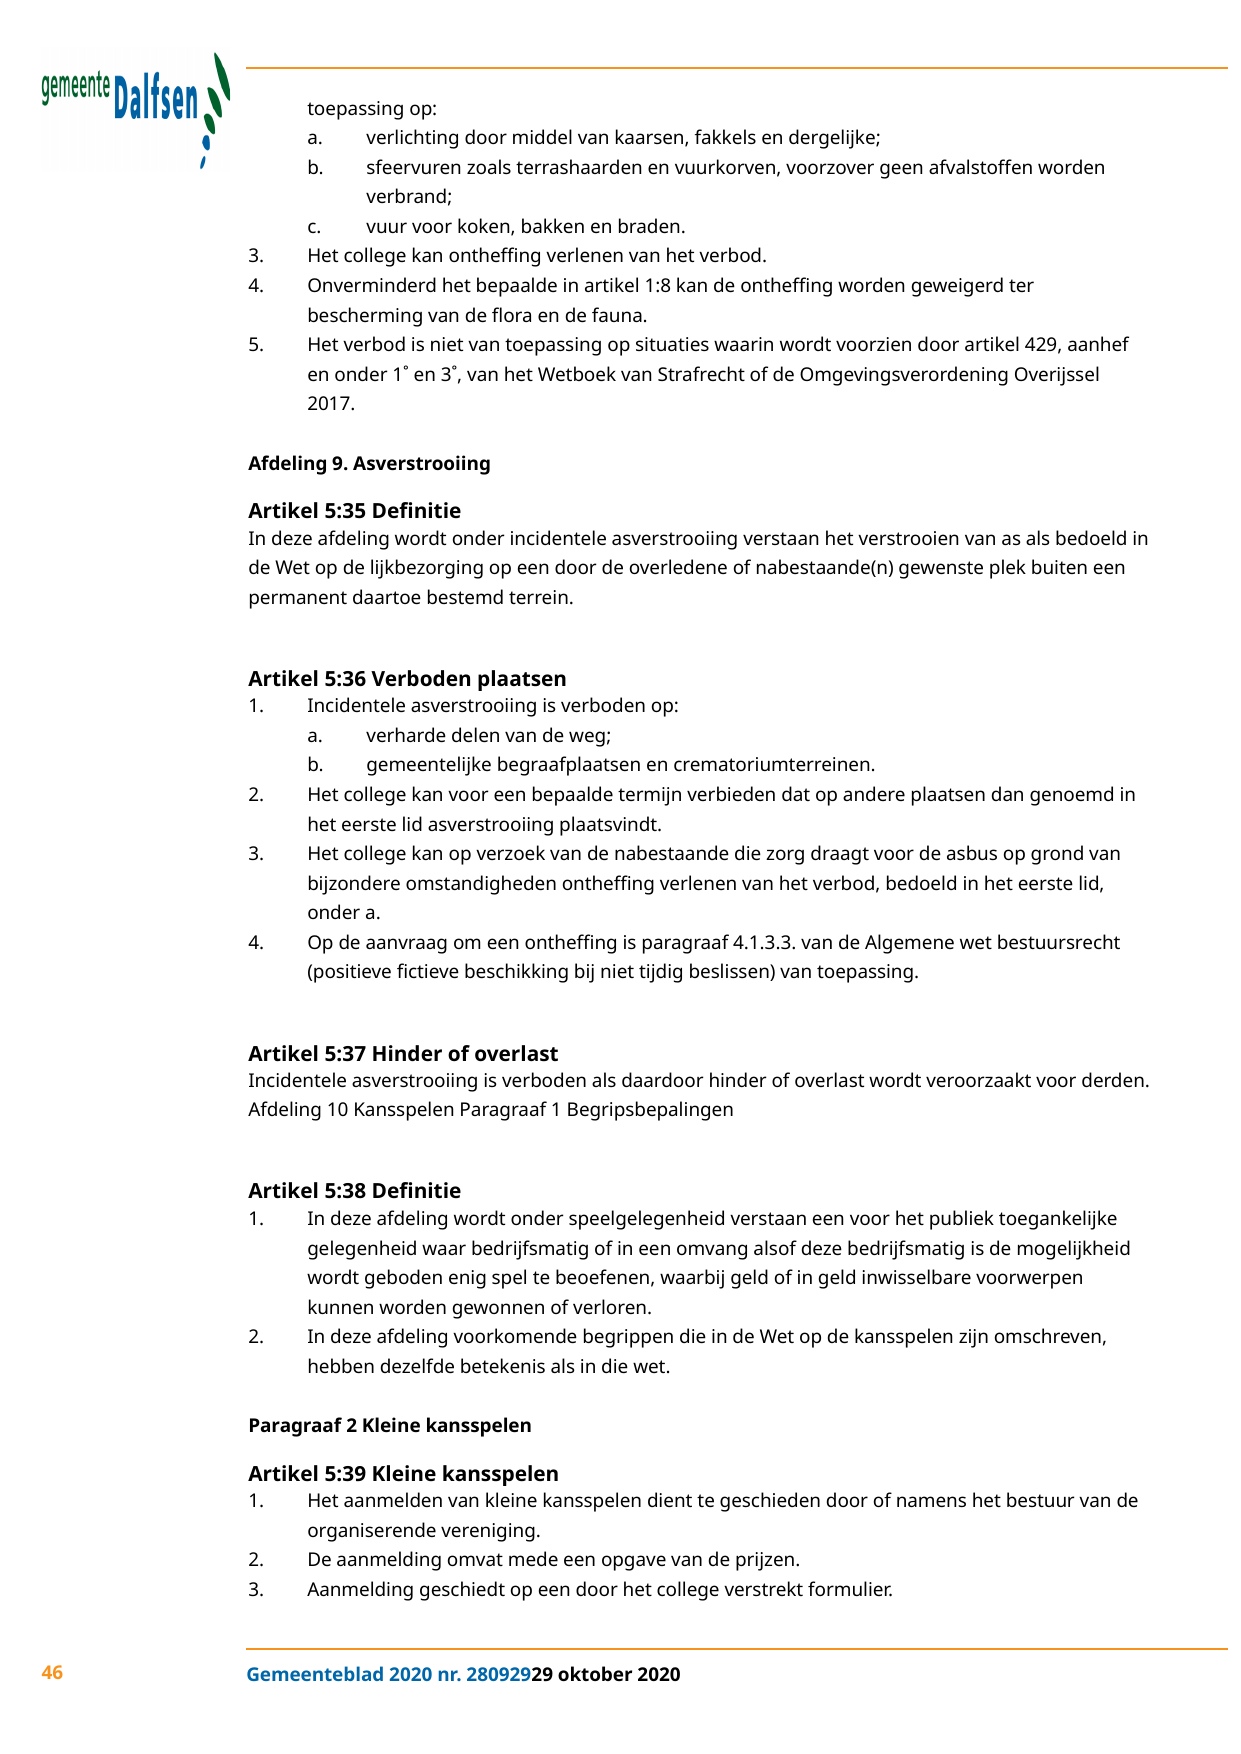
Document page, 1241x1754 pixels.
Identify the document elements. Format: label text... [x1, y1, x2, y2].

list verharde delen van de weg; [307, 722, 1152, 748]
list De aanmelding omvat mede een opgave van de prijzen. [248, 1546, 1152, 1572]
list Onverminderd het bepaalde in artikel 1:8 kan de ontheffing worden geweigerd ter bescherming van de flora en de fauna. [248, 272, 1152, 328]
list Op de aanvraag om een ontheffing is paragraaf 4.1.3.3. van de Algemene wet bestuursrecht (positieve fictieve beschikking bij niet tijdig beslissen) van toepassing. [248, 929, 1152, 984]
list Het aanmelden van kleine kansspelen dient te geschieden door of namens het bestuur van de organiserende vereniging. [248, 1487, 1152, 1542]
list verlichting door middel van kaarsen, fakkels en dergelijke; [307, 124, 1152, 150]
picture [41, 47, 231, 172]
text Paragraaf 2 Kleine kansspelen [248, 1412, 1152, 1438]
list In deze afdeling wordt onder speelgelegenheid verstaan een voor het publiek toegankelijke gelegenheid waar bedrijfsmatig of in een omvang alsof deze bedrijfsmatig is de mogelijkheid wordt geboden enig spel te beoefenen, waarbij geld of in geld inwisselbare voorwerpen kunnen worden gewonnen of verloren. [248, 1205, 1152, 1319]
text Afdeling 9. Asverstrooiing [248, 450, 1152, 476]
list sfeervuren zoals terrashaarden en vuurkorven, voorzover geen afvalstoffen worden verbrand; [307, 154, 1152, 209]
list Aanmelding geschiedt op een door het college verstrekt formulier. [248, 1576, 1152, 1602]
text Artikel 5:36 Verboden plaatsen [248, 664, 1152, 692]
list Het college kan ontheffing verlenen van het verbod. [248, 243, 1152, 268]
text Artikel 5:38 Definitie [248, 1177, 1152, 1205]
text Artikel 5:37 Hinder of overlast [248, 1039, 1152, 1067]
list Het college kan voor een bepaalde termijn verbieden dat op andere plaatsen dan genoemd in het eerste lid asverstrooiing plaatsvindt. [248, 781, 1152, 836]
list Incidentele asverstrooiing is verboden op: [248, 692, 1152, 718]
list toepassing op: [248, 95, 1152, 121]
text Incidentele asverstrooiing is verboden als daardoor hinder of overlast wordt veroorzaakt voor derden. [248, 1067, 1152, 1093]
text Artikel 5:39 Kleine kansspelen [248, 1459, 1152, 1487]
text Artikel 5:35 Definitie [248, 496, 1152, 525]
text In deze afdeling wordt onder incidentele asverstrooiing verstaan het verstrooien van as als bedoeld in de Wet op de lijkbezorging op een door de overledene of nabestaande(n) gewenste plek buiten een permanent daartoe bestemd terrein. [248, 525, 1152, 610]
list gemeentelijke begraafplaatsen en crematoriumterreinen. [307, 752, 1152, 777]
text Afdeling 10 Kansspelen Paragraaf 1 Begripsbepalingen [248, 1097, 1152, 1122]
list Het college kan op verzoek van de nabestaande die zorg draagt voor de asbus op grond van bijzondere omstandigheden ontheffing verlenen van het verbod, bedoeld in het eerste lid, onder a. [248, 840, 1152, 925]
list vuur voor koken, bakken en braden. [307, 213, 1152, 239]
list In deze afdeling voorkomende begrippen die in de Wet op de kansspelen zijn omschreven, hebben dezelfde betekenis als in die wet. [248, 1323, 1152, 1379]
list Het verbod is niet van toepassing op situaties waarin wordt voorzien door artikel 429, aanhef en onder 1˚ en 3˚, van het Wetboek van Strafrecht of de Omgevingsverordening Overijssel 2017. [248, 331, 1152, 416]
